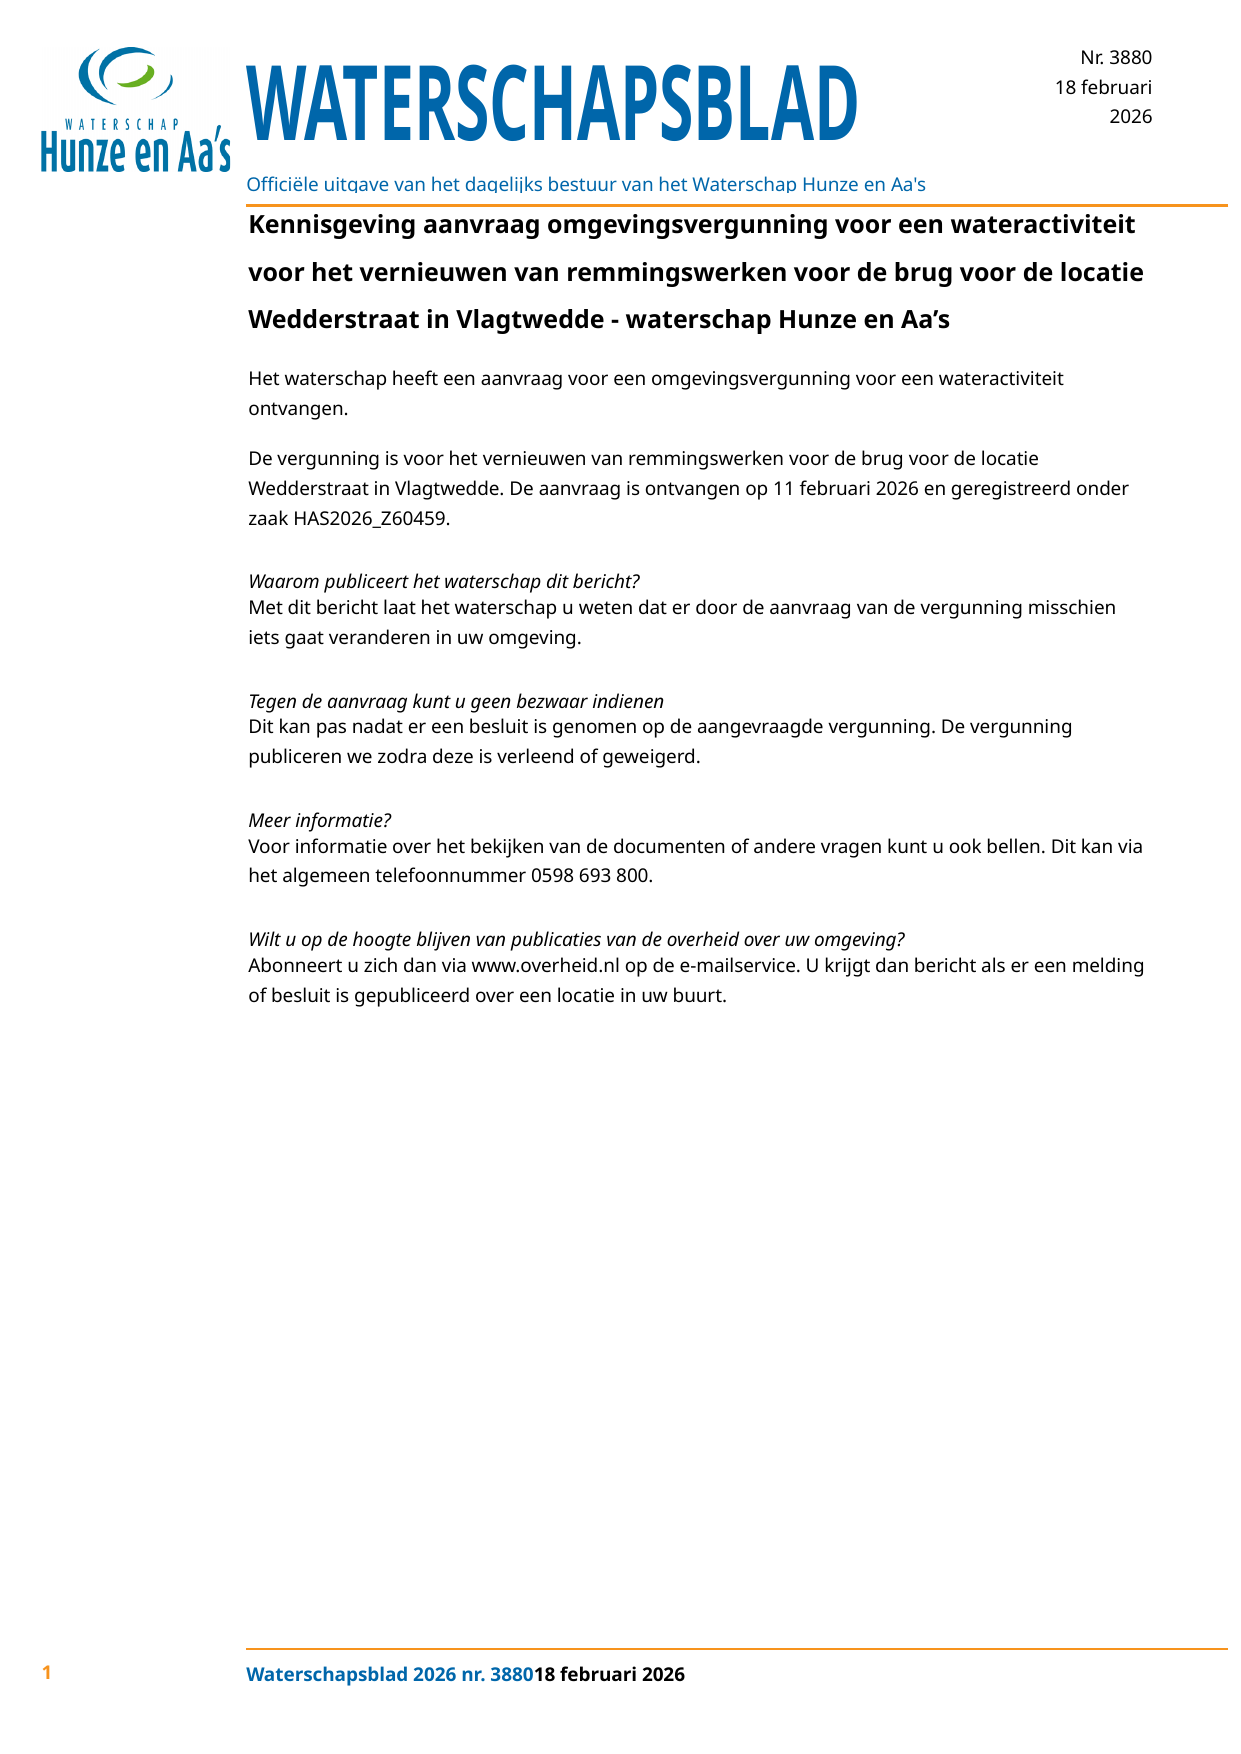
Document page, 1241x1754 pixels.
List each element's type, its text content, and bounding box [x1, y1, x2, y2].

text De vergunning is voor het vernieuwen van remmingswerken voor de brug voor de locatie Wedderstraat in Vlagtwedde. De aanvraag is ontvangen op 11 februari 2026 en geregistreerd onder zaak HAS2026_Z60459. [248, 446, 1152, 530]
picture [41, 47, 231, 172]
text Waarom publiceert het waterschap dit bericht? [248, 569, 1152, 594]
picture [47, 154, 51, 172]
text Abonneert u zich dan via www.overheid.nl op de e-mailservice. U krijgt dan bericht als er een melding of besluit is gepubliceerd over een locatie in uw buurt. [248, 952, 1152, 1007]
text Kennisgeving aanvraag omgevingsvergunning voor een wateractiviteit voor het vernieuwen van remmingswerken voor de brug voor de locatie Wedderstraat in Vlagtwedde - waterschap Hunze en Aa’s [248, 207, 1152, 336]
text Tegen de aanvraag kunt u geen bezwaar indienen [248, 688, 1152, 714]
text Meer informatie? [248, 807, 1152, 833]
text Het waterschap heeft een aanvraag voor een omgevingsvergunning voor een wateractiviteit ontvangen. [248, 366, 1152, 421]
picture [183, 163, 191, 172]
text Dit kan pas nadat er een besluit is genomen op de aangevraagde vergunning. De vergunning publiceren we zodra deze is verleend of geweigerd. [248, 714, 1152, 769]
text Wilt u op de hoogte blijven van publicaties van de overheid over uw omgeving? [248, 926, 1152, 952]
text Voor informatie over het bekijken van de documenten of andere vragen kunt u ook bellen. Dit kan via het algemeen telefoonnummer 0598 693 800. [248, 833, 1152, 888]
picture [226, 145, 231, 156]
text Met dit bericht laat het waterschap u weten dat er door de aanvraag van de vergunning misschien iets gaat veranderen in uw omgeving. [248, 594, 1152, 650]
